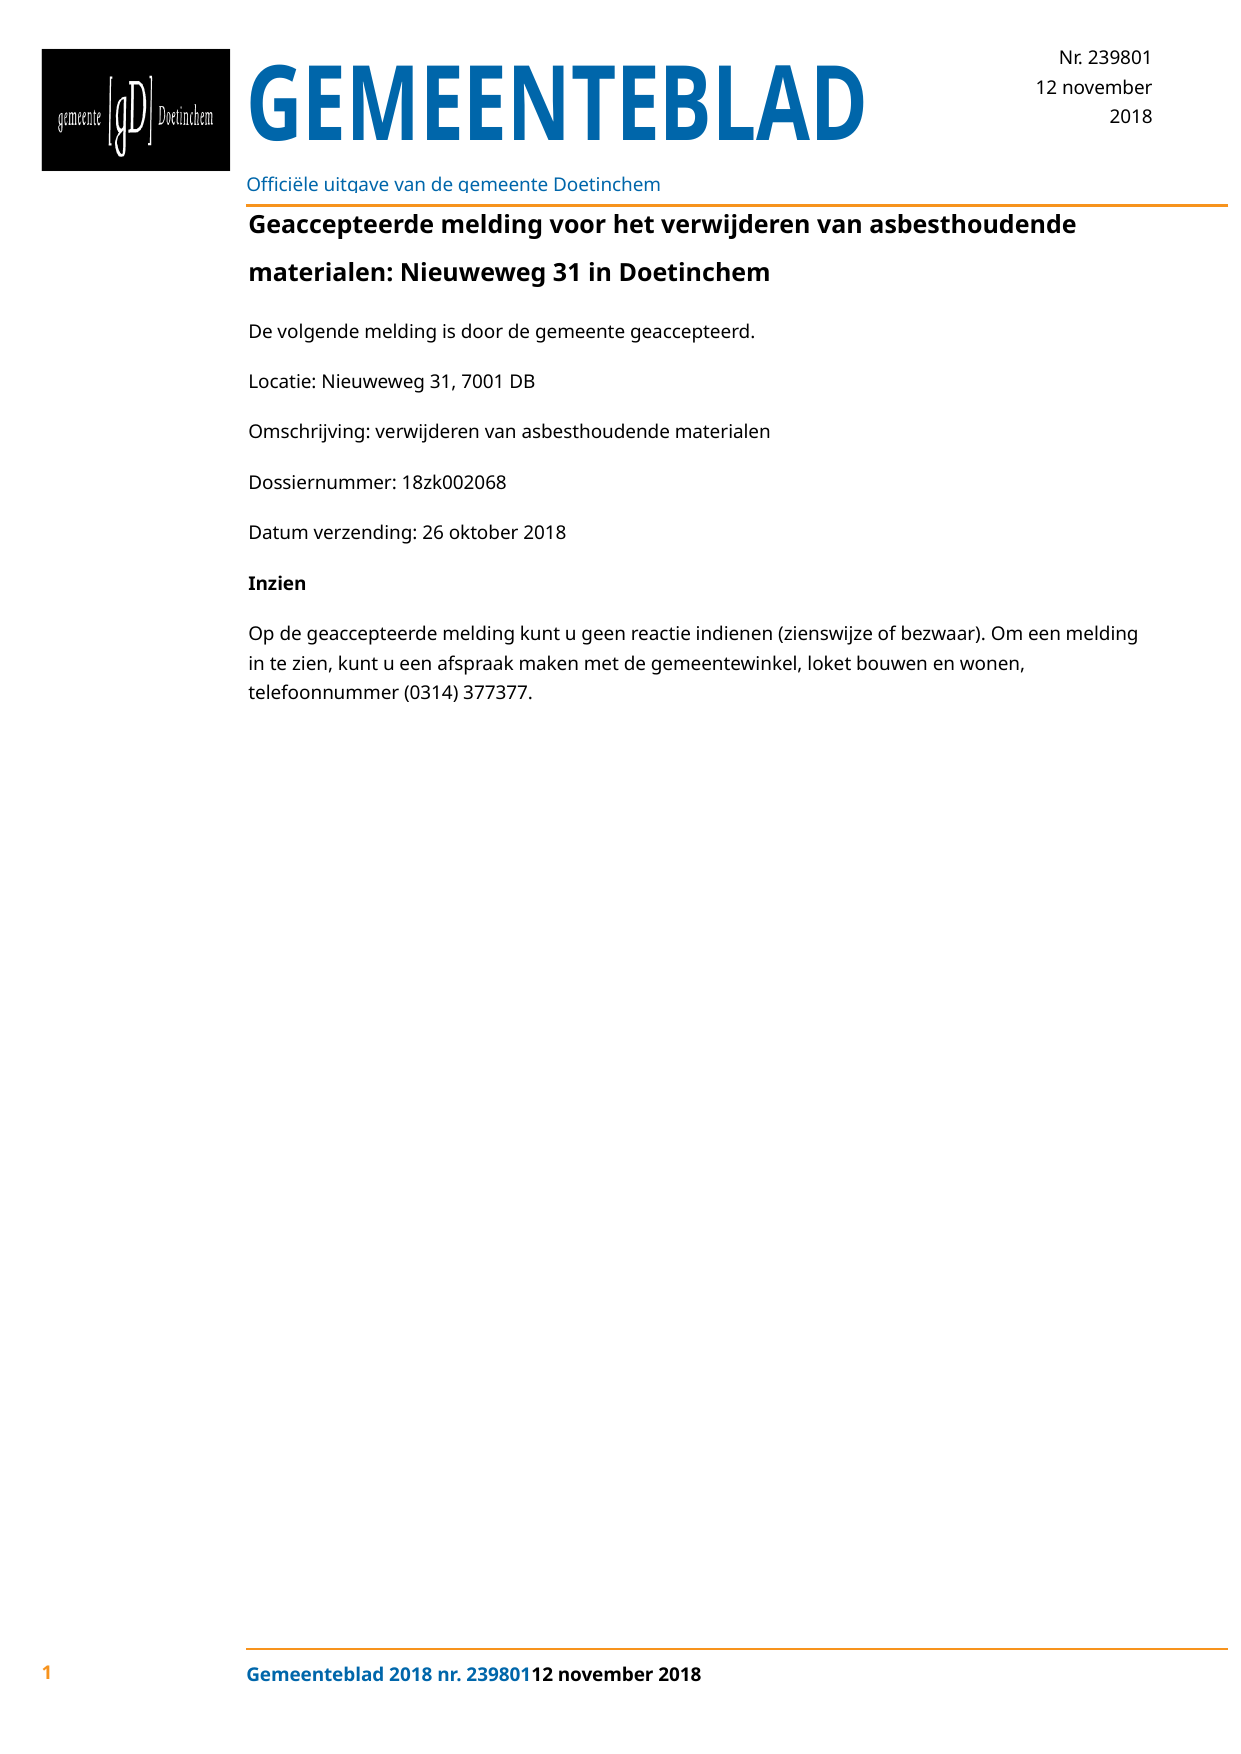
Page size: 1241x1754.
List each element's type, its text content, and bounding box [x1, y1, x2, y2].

text Locatie: Nieuweweg 31, 7001 DB [248, 368, 1152, 394]
text Dossiernummer: 18zk002068 [248, 469, 1152, 495]
text Inzien [248, 570, 1152, 596]
text De volgende melding is door de gemeente geaccepteerd. [248, 318, 1152, 344]
text Op de geaccepteerde melding kunt u geen reactie indienen (zienswijze of bezwaar). Om een melding in te zien, kunt u een afspraak maken met de gemeentewinkel, loket bouwen en wonen, telefoonnummer (0314) 377377. [248, 620, 1152, 705]
text Omschrijving: verwijderen van asbesthoudende materialen [248, 419, 1152, 444]
picture [41, 47, 231, 172]
text Datum verzending: 26 oktober 2018 [248, 519, 1152, 545]
text Geaccepteerde melding voor het verwijderen van asbesthoudende materialen: Nieuweweg 31 in Doetinchem [248, 207, 1152, 288]
